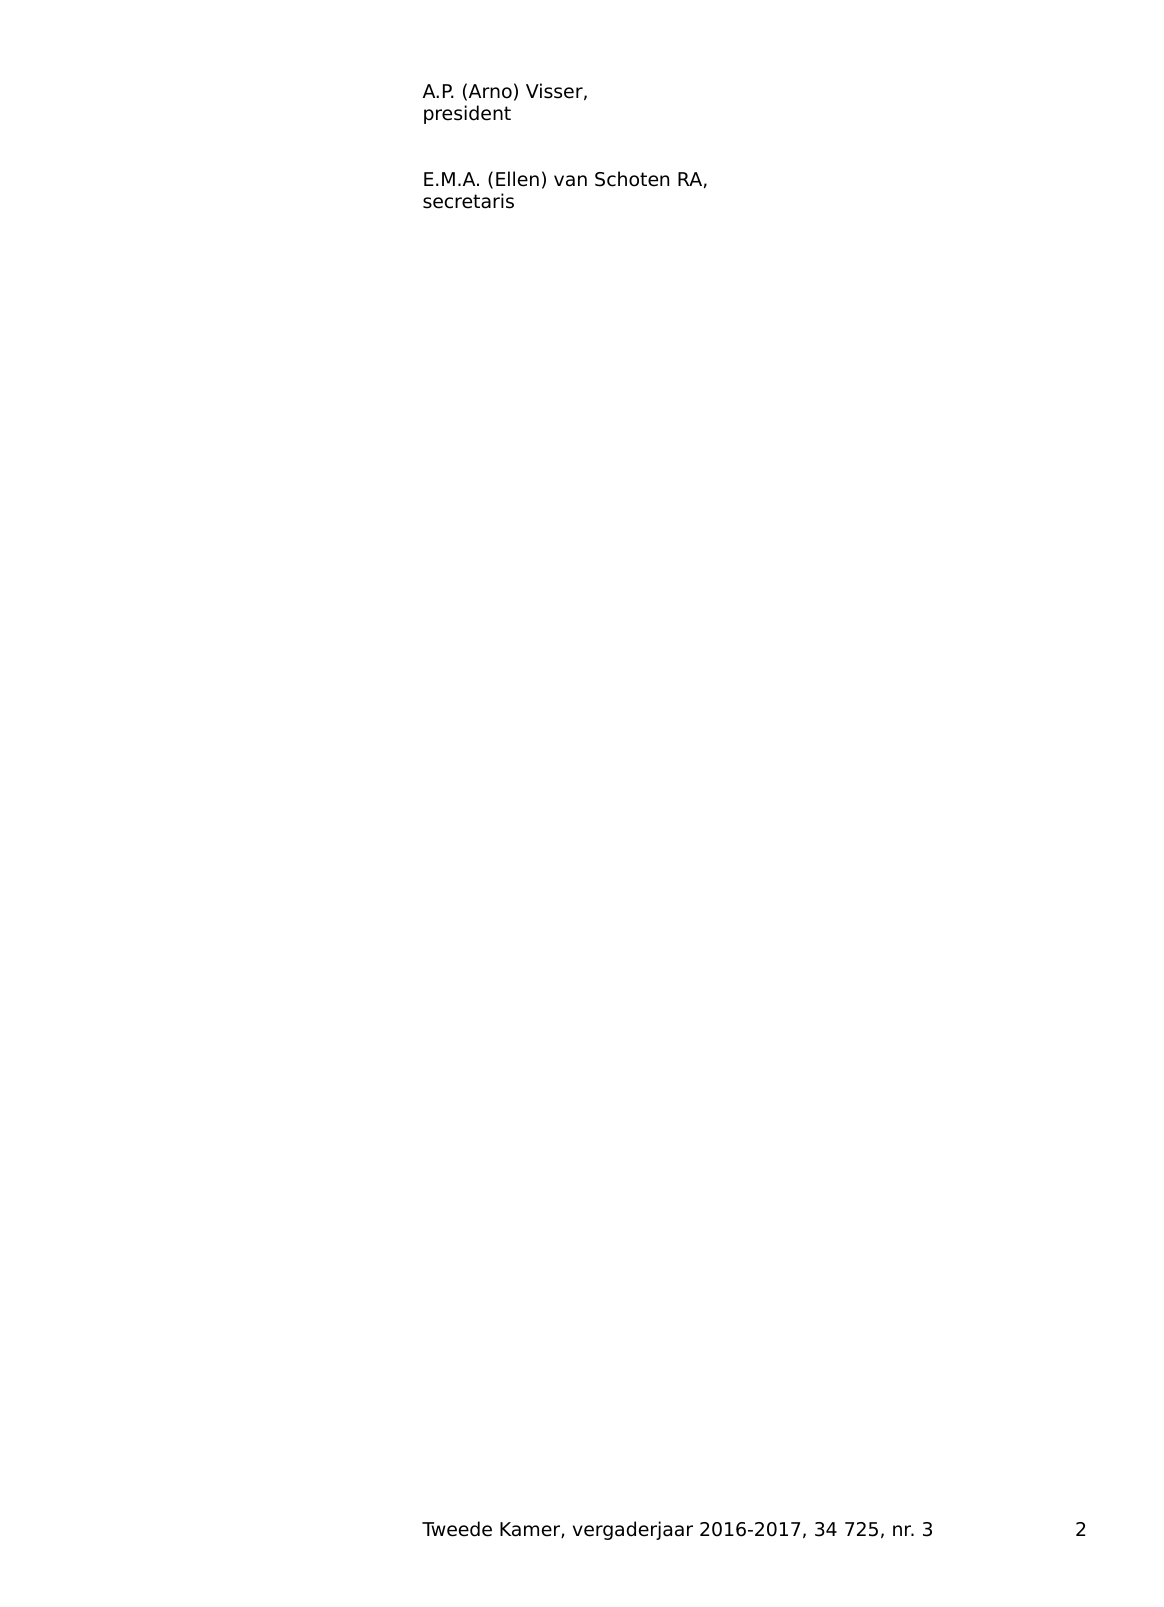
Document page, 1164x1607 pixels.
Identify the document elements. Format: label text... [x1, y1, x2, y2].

text A.P. (Arno) Visser, president [422, 59, 1087, 125]
text E.M.A. (Ellen) van Schoten RA, secretaris [422, 147, 1087, 213]
